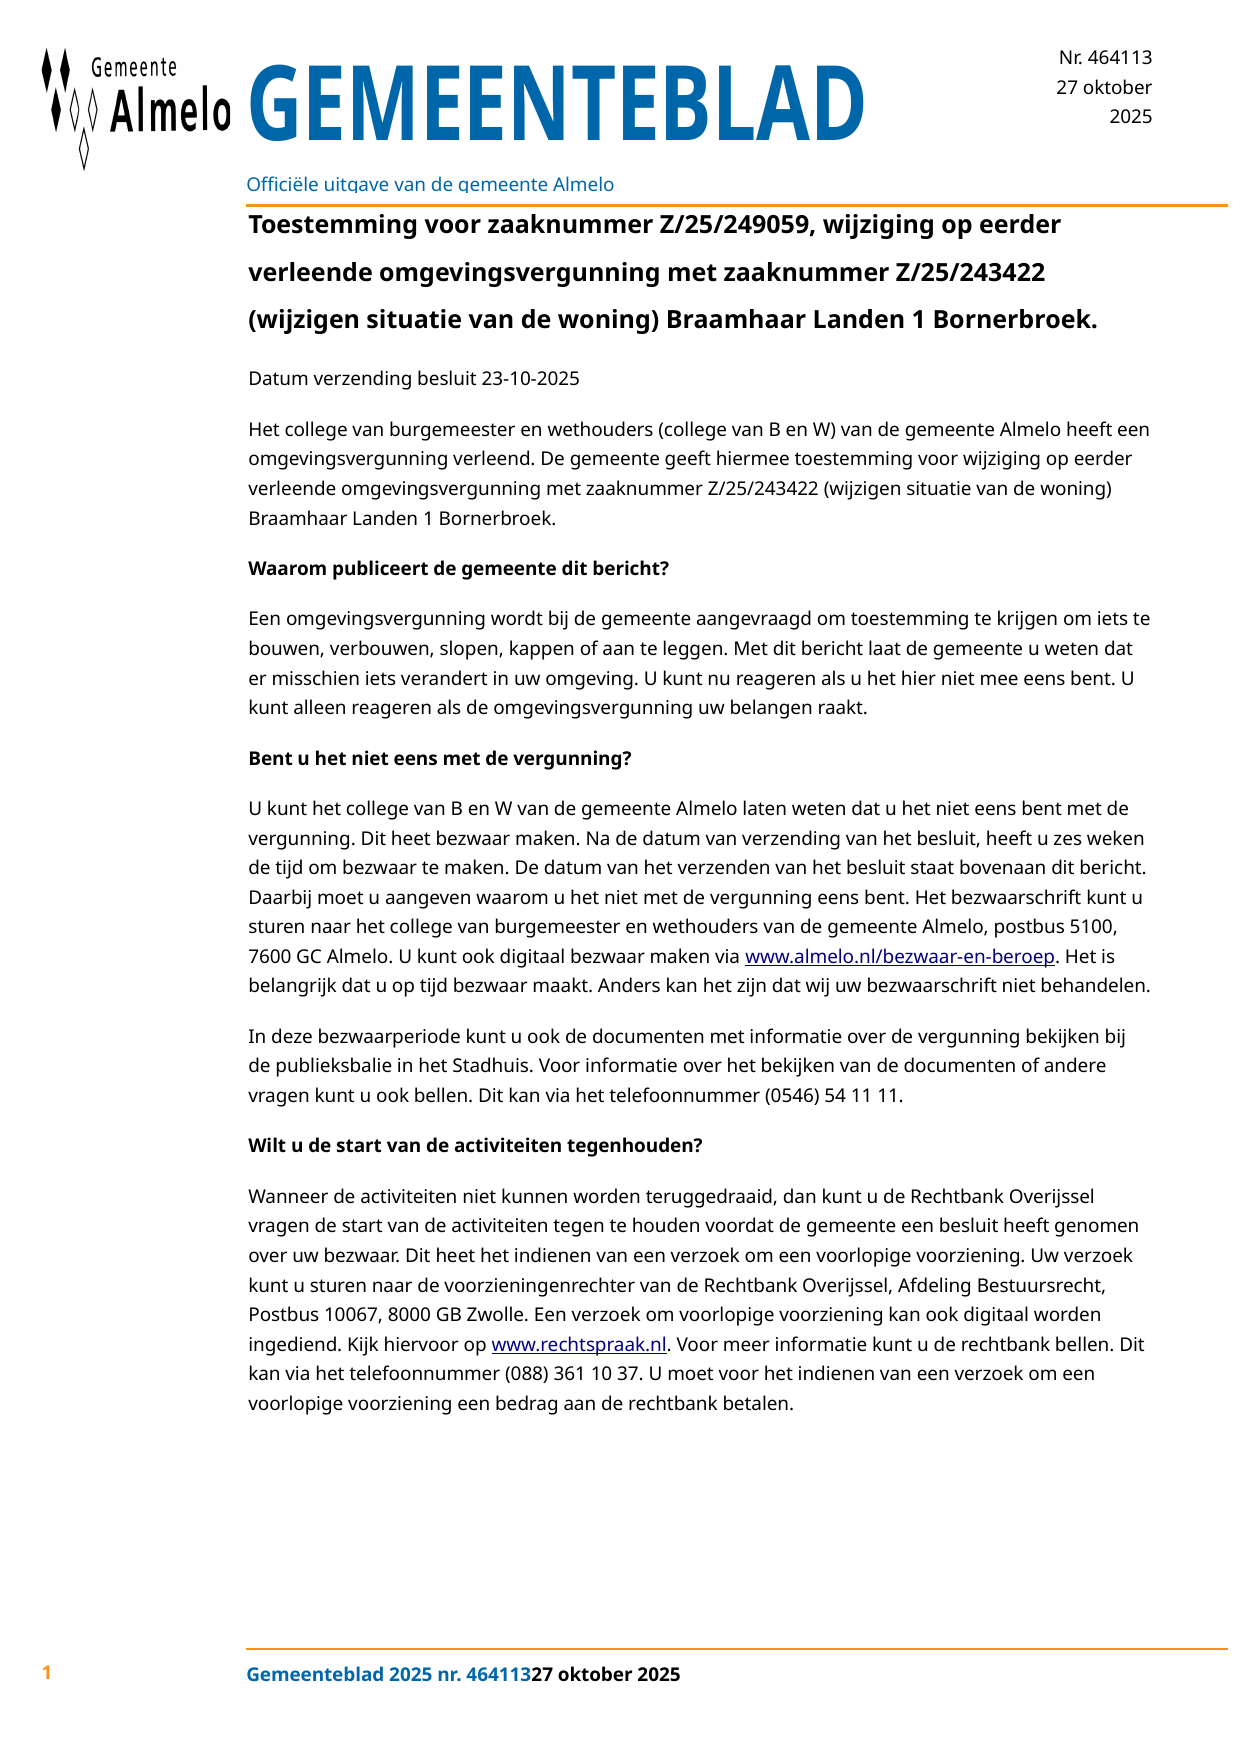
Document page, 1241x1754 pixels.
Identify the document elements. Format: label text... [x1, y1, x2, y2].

text Datum verzending besluit 23-10-2025 [248, 366, 1152, 391]
text Bent u het niet eens met de vergunning? [248, 745, 1152, 770]
text Wilt u de start van de activiteiten tegenhouden? [248, 1133, 1152, 1158]
text Toestemming voor zaaknummer Z/25/249059, wijziging op eerder verleende omgevingsvergunning met zaaknummer Z/25/243422 (wijzigen situatie van de woning) Braamhaar Landen 1 Bornerbroek. [248, 207, 1152, 336]
text Wanneer de activiteiten niet kunnen worden teruggedraaid, dan kunt u de Rechtbank Overijssel vragen de start van de activiteiten tegen te houden voordat de gemeente een besluit heeft genomen over uw bezwaar. Dit heet het indienen van een verzoek om een voorlopige voorziening. Uw verzoek kunt u sturen naar de voorzieningenrechter van de Rechtbank Overijssel, Afdeling Bestuursrecht, Postbus 10067, 8000 GB Zwolle. Een verzoek om voorlopige voorziening kan ook digitaal worden ingediend. Kijk hiervoor op www.rechtspraak.nl. Voor meer informatie kunt u de rechtbank bellen. Dit kan via het telefoonnummer (088) 361 10 37. U moet voor het indienen van een verzoek om een voorlopige voorziening een bedrag aan de rechtbank betalen. [248, 1183, 1152, 1416]
text Waarom publiceert de gemeente dit bericht? [248, 555, 1152, 581]
picture [41, 47, 231, 172]
text Het college van burgemeester en wethouders (college van B en W) van de gemeente Almelo heeft een omgevingsvergunning verleend. De gemeente geeft hiermee toestemming voor wijziging op eerder verleende omgevingsvergunning met zaaknummer Z/25/243422 (wijzigen situatie van de woning) Braamhaar Landen 1 Bornerbroek. [248, 416, 1152, 530]
text U kunt het college van B en W van de gemeente Almelo laten weten dat u het niet eens bent met de vergunning. Dit heet bezwaar maken. Na de datum van verzending van het besluit, heeft u zes weken de tijd om bezwaar te maken. De datum van het verzenden van het besluit staat bovenaan dit bericht. Daarbij moet u aangeven waarom u het niet met de vergunning eens bent. Het bezwaarschrift kunt u sturen naar het college van burgemeester en wethouders van de gemeente Almelo, postbus 5100, 7600 GC Almelo. U kunt ook digitaal bezwaar maken via www.almelo.nl/bezwaar-en-beroep. Het is belangrijk dat u op tijd bezwaar maakt. Anders kan het zijn dat wij uw bezwaarschrift niet behandelen. [248, 795, 1152, 998]
text In deze bezwaarperiode kunt u ook de documenten met informatie over de vergunning bekijken bij de publieksbalie in het Stadhuis. Voor informatie over het bekijken van de documenten of andere vragen kunt u ook bellen. Dit kan via het telefoonnummer (0546) 54 11 11. [248, 1023, 1152, 1108]
text Een omgevingsvergunning wordt bij de gemeente aangevraagd om toestemming te krijgen om iets te bouwen, verbouwen, slopen, kappen of aan te leggen. Met dit bericht laat de gemeente u weten dat er misschien iets verandert in uw omgeving. U kunt nu reageren als u het hier niet mee eens bent. U kunt alleen reageren als de omgevingsvergunning uw belangen raakt. [248, 606, 1152, 720]
